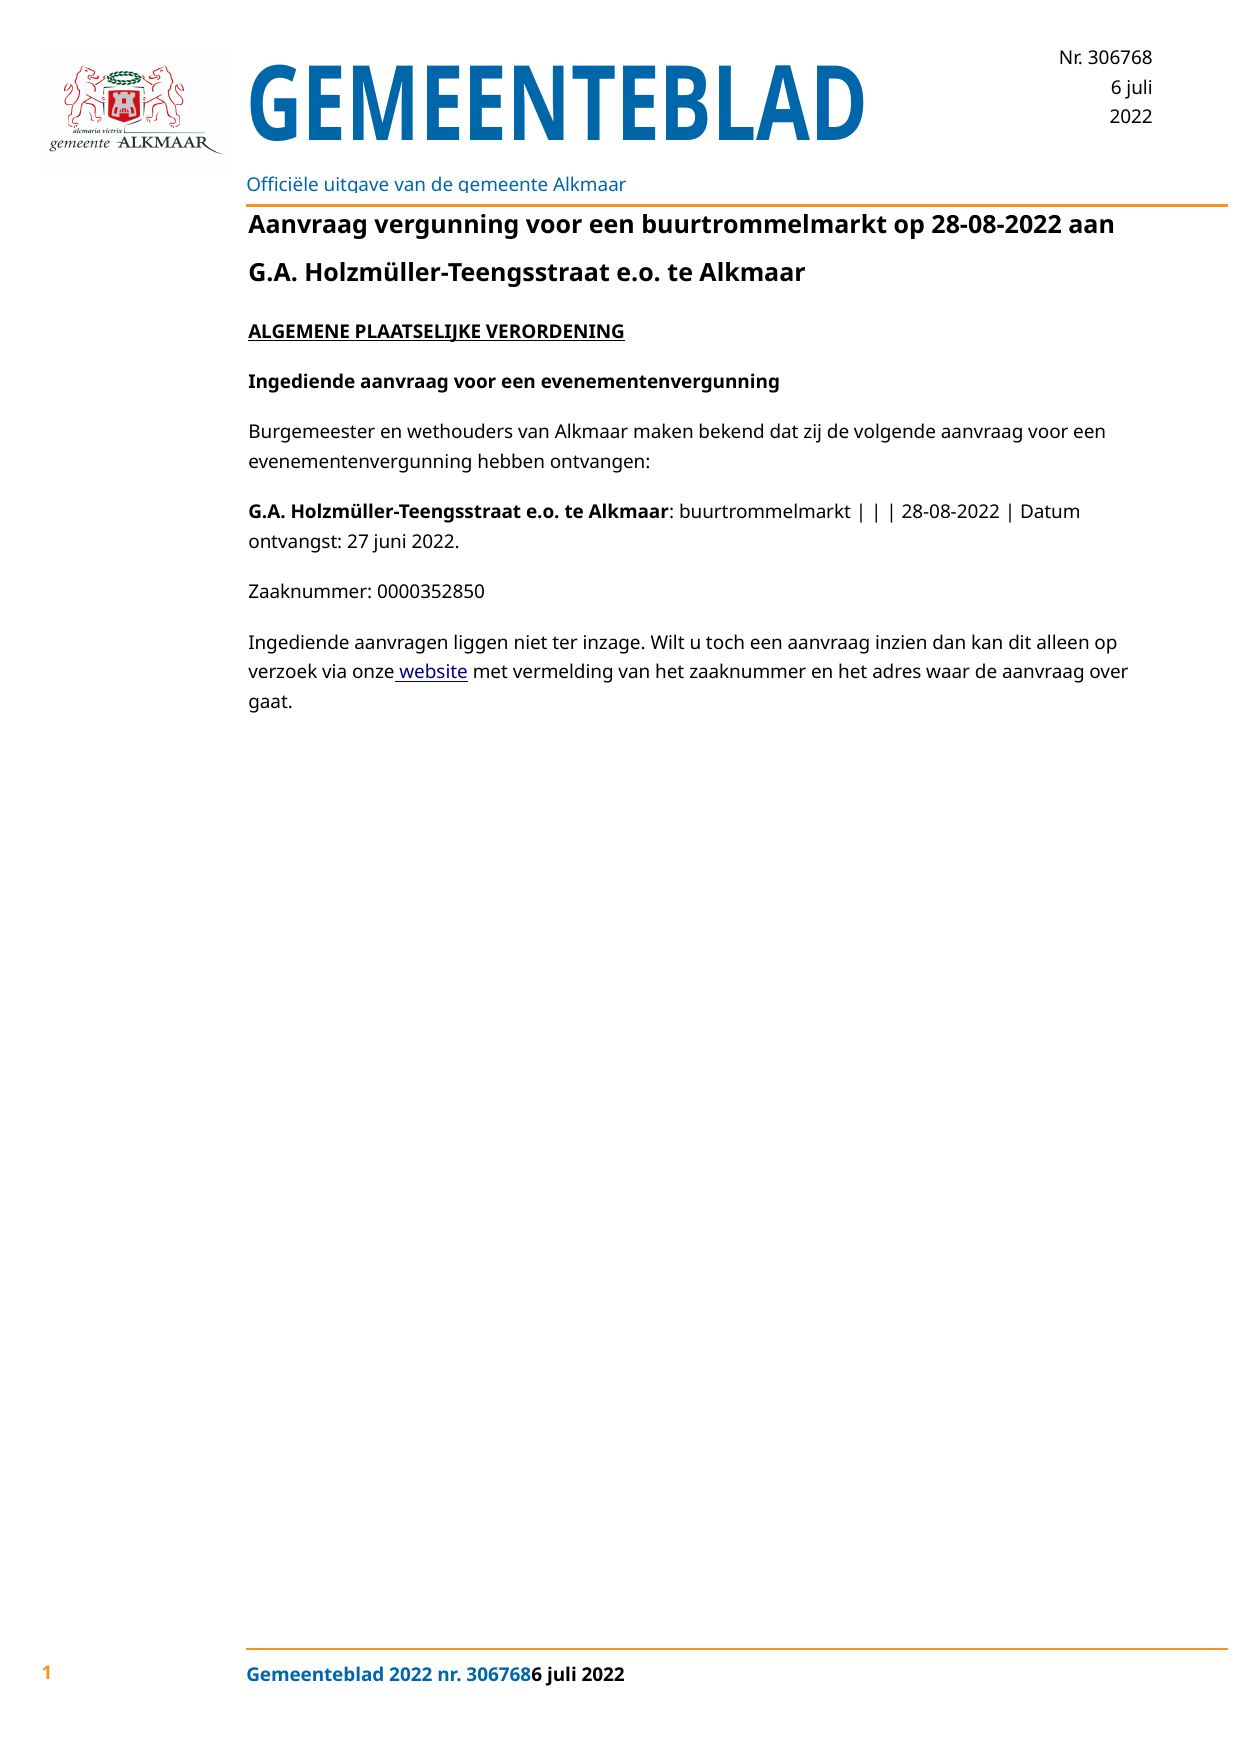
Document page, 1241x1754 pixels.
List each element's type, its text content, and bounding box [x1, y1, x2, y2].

text Ingediende aanvragen liggen niet ter inzage. Wilt u toch een aanvraag inzien dan kan dit alleen op verzoek via onze website met vermelding van het zaaknummer en het adres waar de aanvraag over gaat. [248, 629, 1152, 714]
text Zaaknummer: 0000352850 [248, 579, 1152, 604]
text ALGEMENE PLAATSELIJKE VERORDENING [248, 318, 1152, 344]
text Ingediende aanvraag voor een evenementenvergunning [248, 368, 1152, 394]
text Burgemeester en wethouders van Alkmaar maken bekend dat zij de volgende aanvraag voor een evenementenvergunning hebben ontvangen: [248, 419, 1152, 474]
text G.A. Holzmüller-Teengsstraat e.o. te Alkmaar: buurtrommelmarkt | | | 28-08-2022 | Datum ontvangst: 27 juni 2022. [248, 499, 1152, 554]
text Aanvraag vergunning voor een buurtrommelmarkt op 28-08-2022 aan G.A. Holzmüller-Teengsstraat e.o. te Alkmaar [248, 207, 1152, 288]
picture [41, 47, 231, 172]
